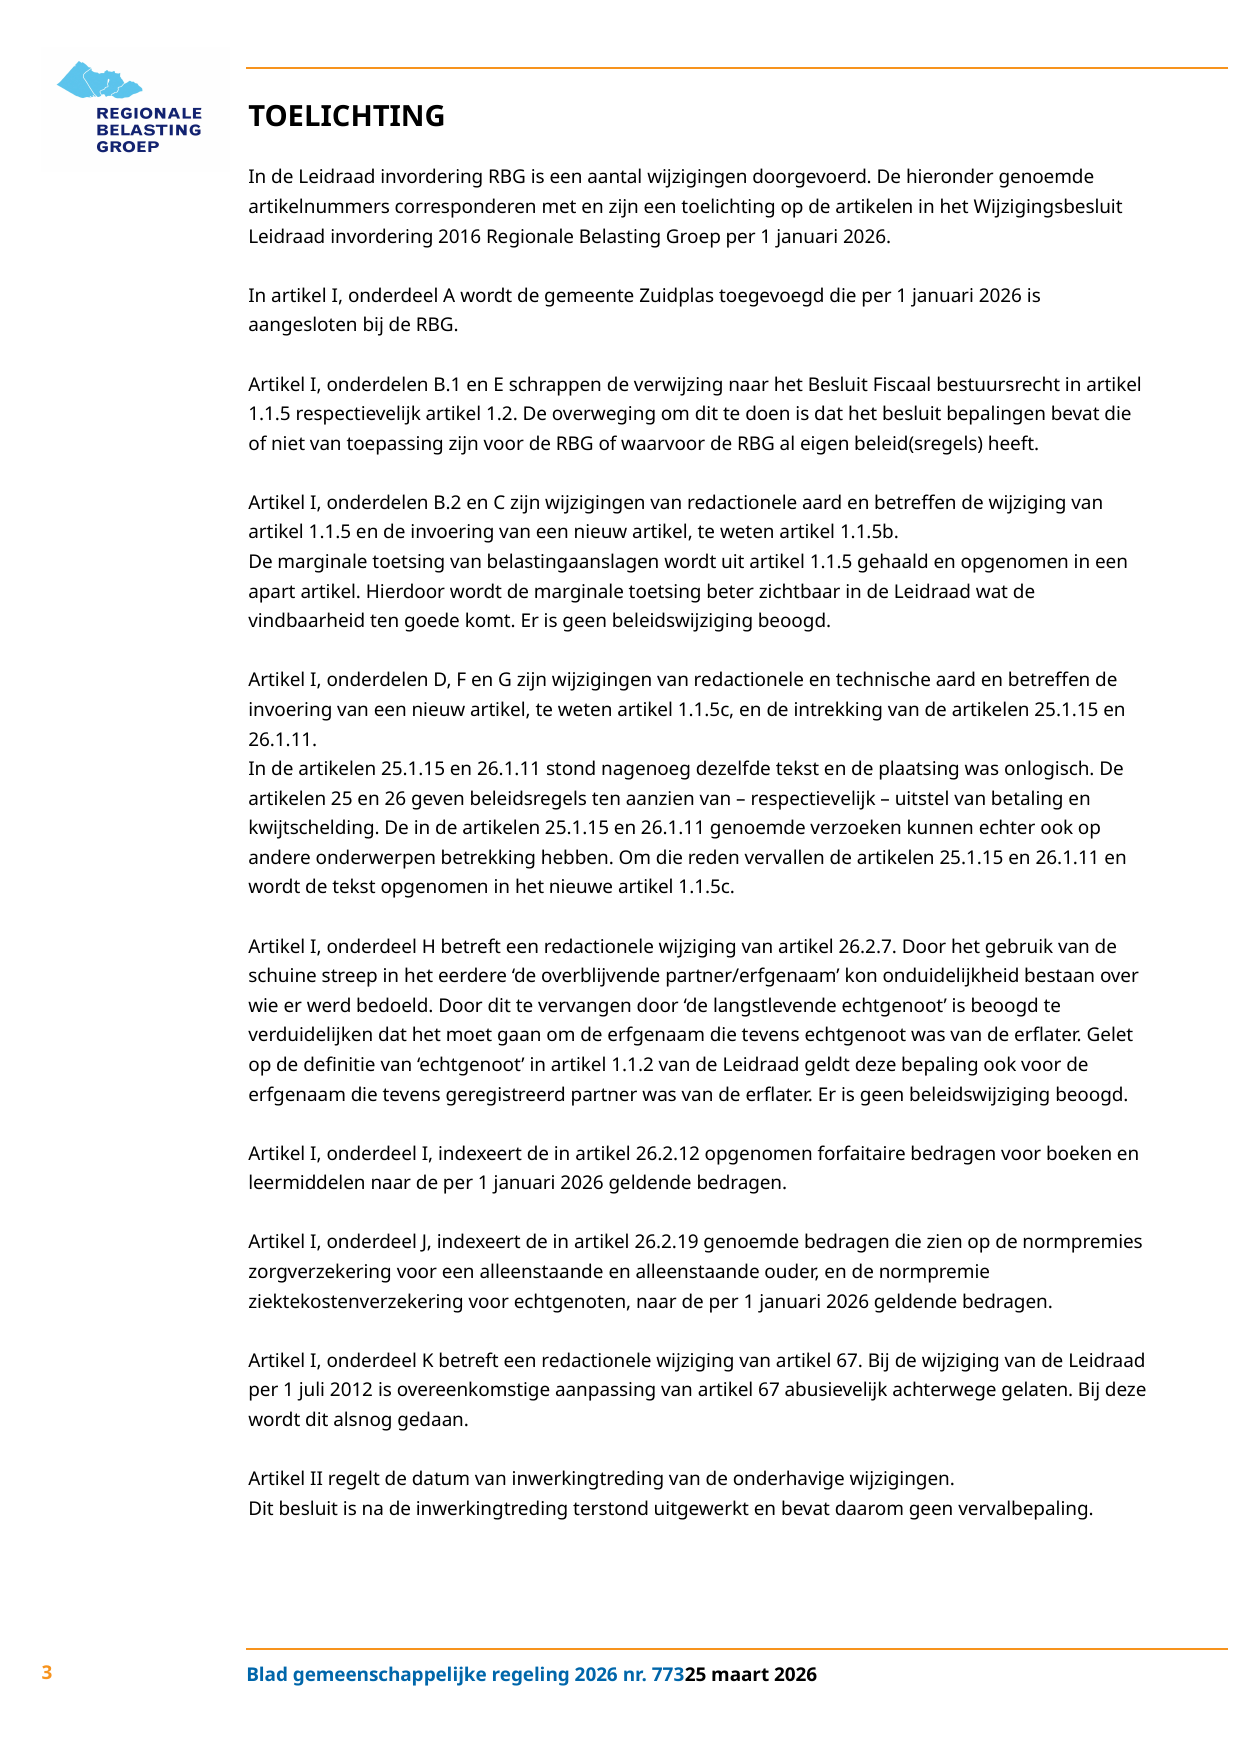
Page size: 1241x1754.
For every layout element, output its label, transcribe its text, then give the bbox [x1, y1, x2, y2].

text In artikel I, onderdeel A wordt de gemeente Zuidplas toegevoegd die per 1 januari 2026 is aangesloten bij de RBG. [248, 282, 1152, 337]
text Artikel I, onderdelen D, F en G zijn wijzigingen van redactionele en technische aard en betreffen de invoering van een nieuw artikel, te weten artikel 1.1.5c, en de intrekking van de artikelen 25.1.15 en 26.1.11. [248, 667, 1152, 751]
text In de artikelen 25.1.15 en 26.1.11 stond nagenoeg dezelfde tekst en de plaatsing was onlogisch. De artikelen 25 en 26 geven beleidsregels ten aanzien van – respectievelijk – uitstel van betaling en kwijtschelding. De in de artikelen 25.1.15 en 26.1.11 genoemde verzoeken kunnen echter ook op andere onderwerpen betrekking hebben. Om die reden vervallen de artikelen 25.1.15 en 26.1.11 en wordt de tekst opgenomen in het nieuwe artikel 1.1.5c. [248, 755, 1152, 899]
text TOELICHTING [248, 95, 1152, 134]
text Artikel I, onderdelen B.2 en C zijn wijzigingen van redactionele aard en betreffen de wijziging van artikel 1.1.5 en de invoering van een nieuw artikel, te weten artikel 1.1.5b. [248, 489, 1152, 544]
picture [41, 47, 231, 172]
text Artikel I, onderdelen B.1 en E schrappen de verwijzing naar het Besluit Fiscaal bestuursrecht in artikel 1.1.5 respectievelijk artikel 1.2. De overweging om dit te doen is dat het besluit bepalingen bevat die of niet van toepassing zijn voor de RBG of waarvoor de RBG al eigen beleid(sregels) heeft. [248, 371, 1152, 456]
text Artikel I, onderdeel J, indexeert de in artikel 26.2.19 genoemde bedragen die zien op de normpremies zorgverzekering voor een alleenstaande en alleenstaande ouder, en de normpremie ziektekostenverzekering voor echtgenoten, naar de per 1 januari 2026 geldende bedragen. [248, 1229, 1152, 1313]
text Artikel II regelt de datum van inwerkingtreding van de onderhavige wijzigingen. [248, 1465, 1152, 1491]
text Artikel I, onderdeel H betreft een redactionele wijziging van artikel 26.2.7. Door het gebruik van de schuine streep in het eerdere ‘de overblijvende partner/erfgenaam’ kon onduidelijkheid bestaan over wie er werd bedoeld. Door dit te vervangen door ‘de langstlevende echtgenoot’ is beoogd te verduidelijken dat het moet gaan om de erfgenaam die tevens echtgenoot was van de erflater. Gelet op de definitie van ‘echtgenoot’ in artikel 1.1.2 van de Leidraad geldt deze bepaling ook voor de erfgenaam die tevens geregistreerd partner was van de erflater. Er is geen beleidswijziging beoogd. [248, 933, 1152, 1106]
text In de Leidraad invordering RBG is een aantal wijzigingen doorgevoerd. De hieronder genoemde artikelnummers corresponderen met en zijn een toelichting op de artikelen in het Wijzigingsbesluit Leidraad invordering 2016 Regionale Belasting Groep per 1 januari 2026. [248, 164, 1152, 248]
text Dit besluit is na de inwerkingtreding terstond uitgewerkt en bevat daarom geen vervalbepaling. [248, 1495, 1152, 1521]
text Artikel I, onderdeel I, indexeert de in artikel 26.2.12 opgenomen forfaitaire bedragen voor boeken en leermiddelen naar de per 1 januari 2026 geldende bedragen. [248, 1140, 1152, 1195]
text Artikel I, onderdeel K betreft een redactionele wijziging van artikel 67. Bij de wijziging van de Leidraad per 1 juli 2012 is overeenkomstige aanpassing van artikel 67 abusievelijk achterwege gelaten. Bij deze wordt dit alsnog gedaan. [248, 1347, 1152, 1432]
text De marginale toetsing van belastingaanslagen wordt uit artikel 1.1.5 gehaald en opgenomen in een apart artikel. Hierdoor wordt de marginale toetsing beter zichtbaar in de Leidraad wat de vindbaarheid ten goede komt. Er is geen beleidswijziging beoogd. [248, 548, 1152, 633]
